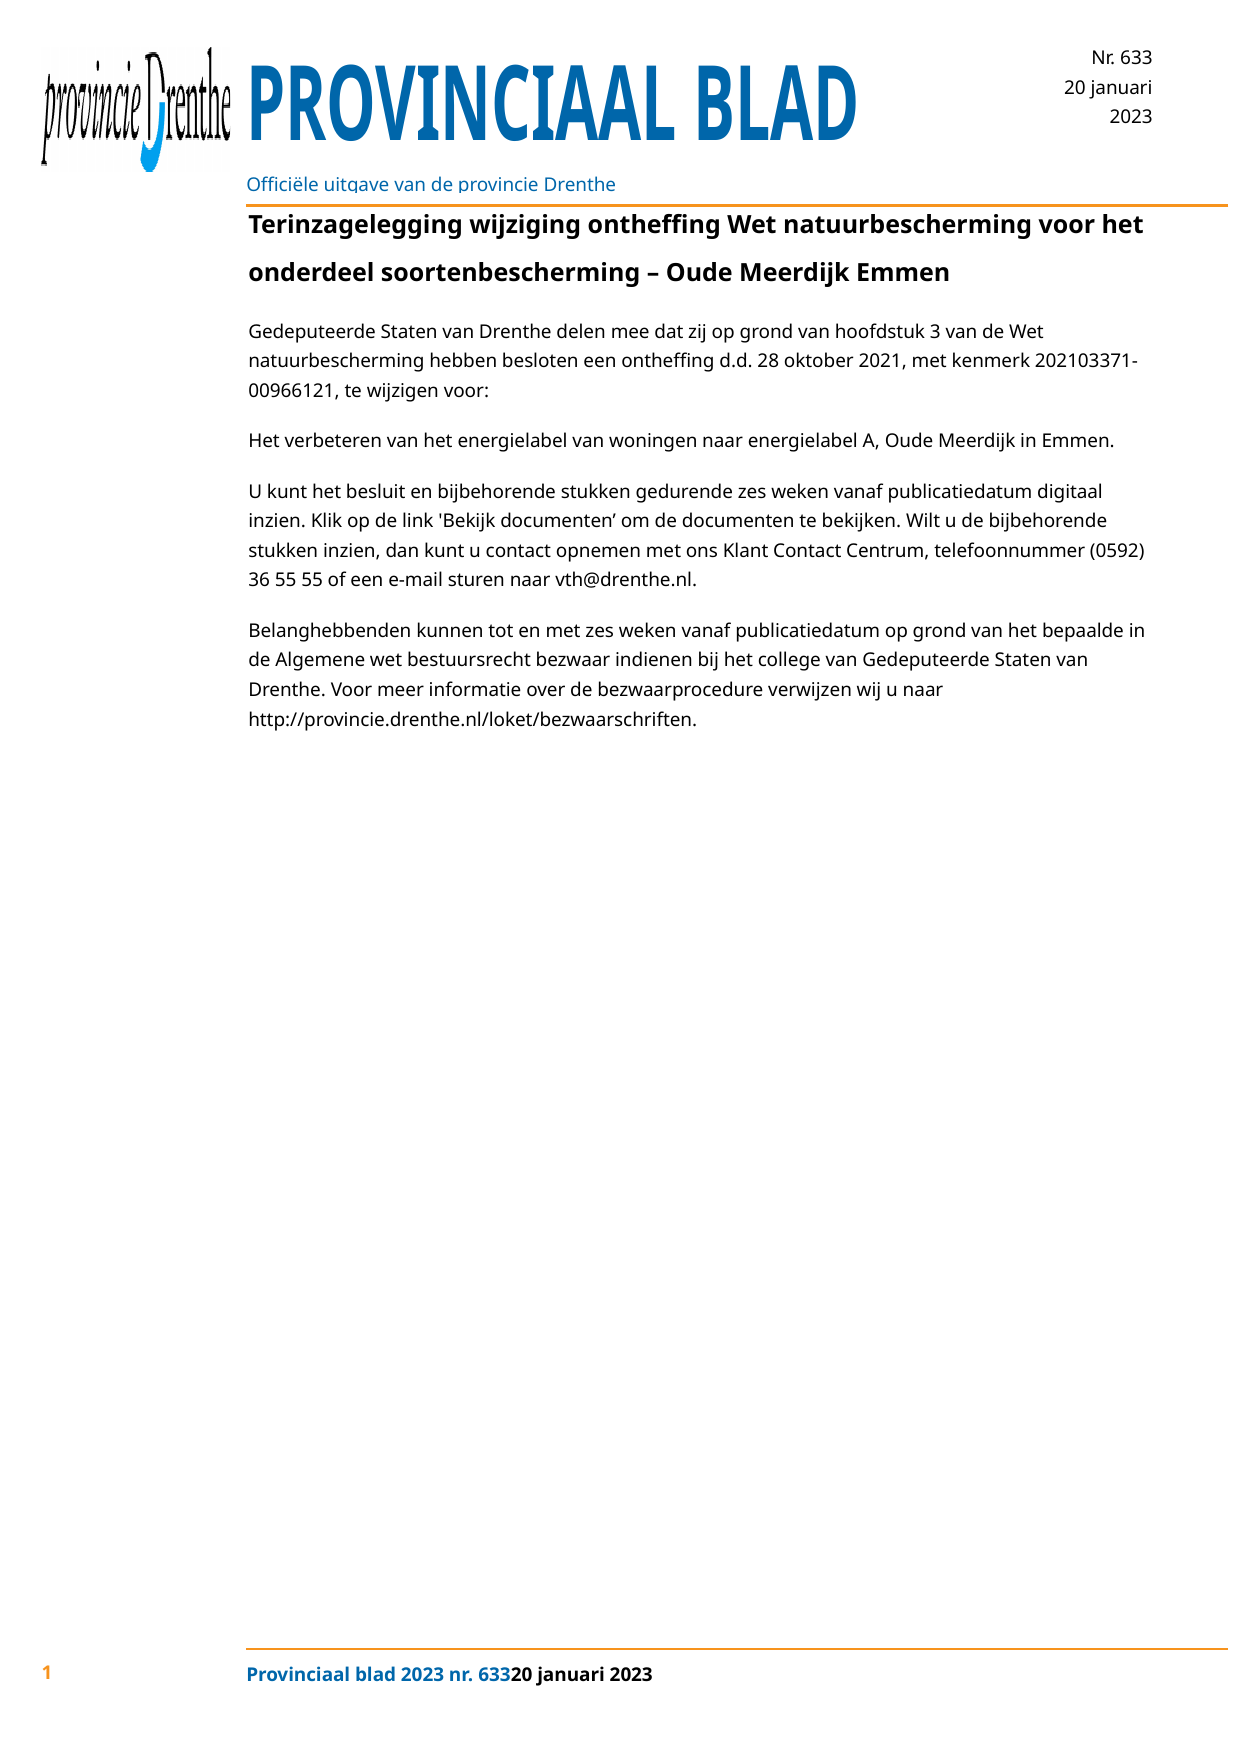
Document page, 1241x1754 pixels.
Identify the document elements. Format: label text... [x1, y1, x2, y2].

picture [41, 47, 231, 172]
text Belanghebbenden kunnen tot en met zes weken vanaf publicatiedatum op grond van het bepaalde in de Algemene wet bestuursrecht bezwaar indienen bij het college van Gedeputeerde Staten van Drenthe. Voor meer informatie over de bezwaarprocedure verwijzen wij u naar http://provincie.drenthe.nl/loket/bezwaarschriften. [248, 617, 1152, 732]
text Het verbeteren van het energielabel van woningen naar energielabel A, Oude Meerdijk in Emmen. [248, 427, 1152, 453]
text Terinzagelegging wijziging ontheffing Wet natuurbescherming voor het onderdeel soortenbescherming – Oude Meerdijk Emmen [248, 207, 1152, 288]
text Gedeputeerde Staten van Drenthe delen mee dat zij op grond van hoofdstuk 3 van de Wet natuurbescherming hebben besloten een ontheffing d.d. 28 oktober 2021, met kenmerk 202103371-00966121, te wijzigen voor: [248, 318, 1152, 403]
text U kunt het besluit en bijbehorende stukken gedurende zes weken vanaf publicatiedatum digitaal inzien. Klik op de link 'Bekijk documenten’ om de documenten te bekijken. Wilt u de bijbehorende stukken inzien, dan kunt u contact opnemen met ons Klant Contact Centrum, telefoonnummer (0592) 36 55 55 of een e-mail sturen naar vth@drenthe.nl. [248, 478, 1152, 592]
